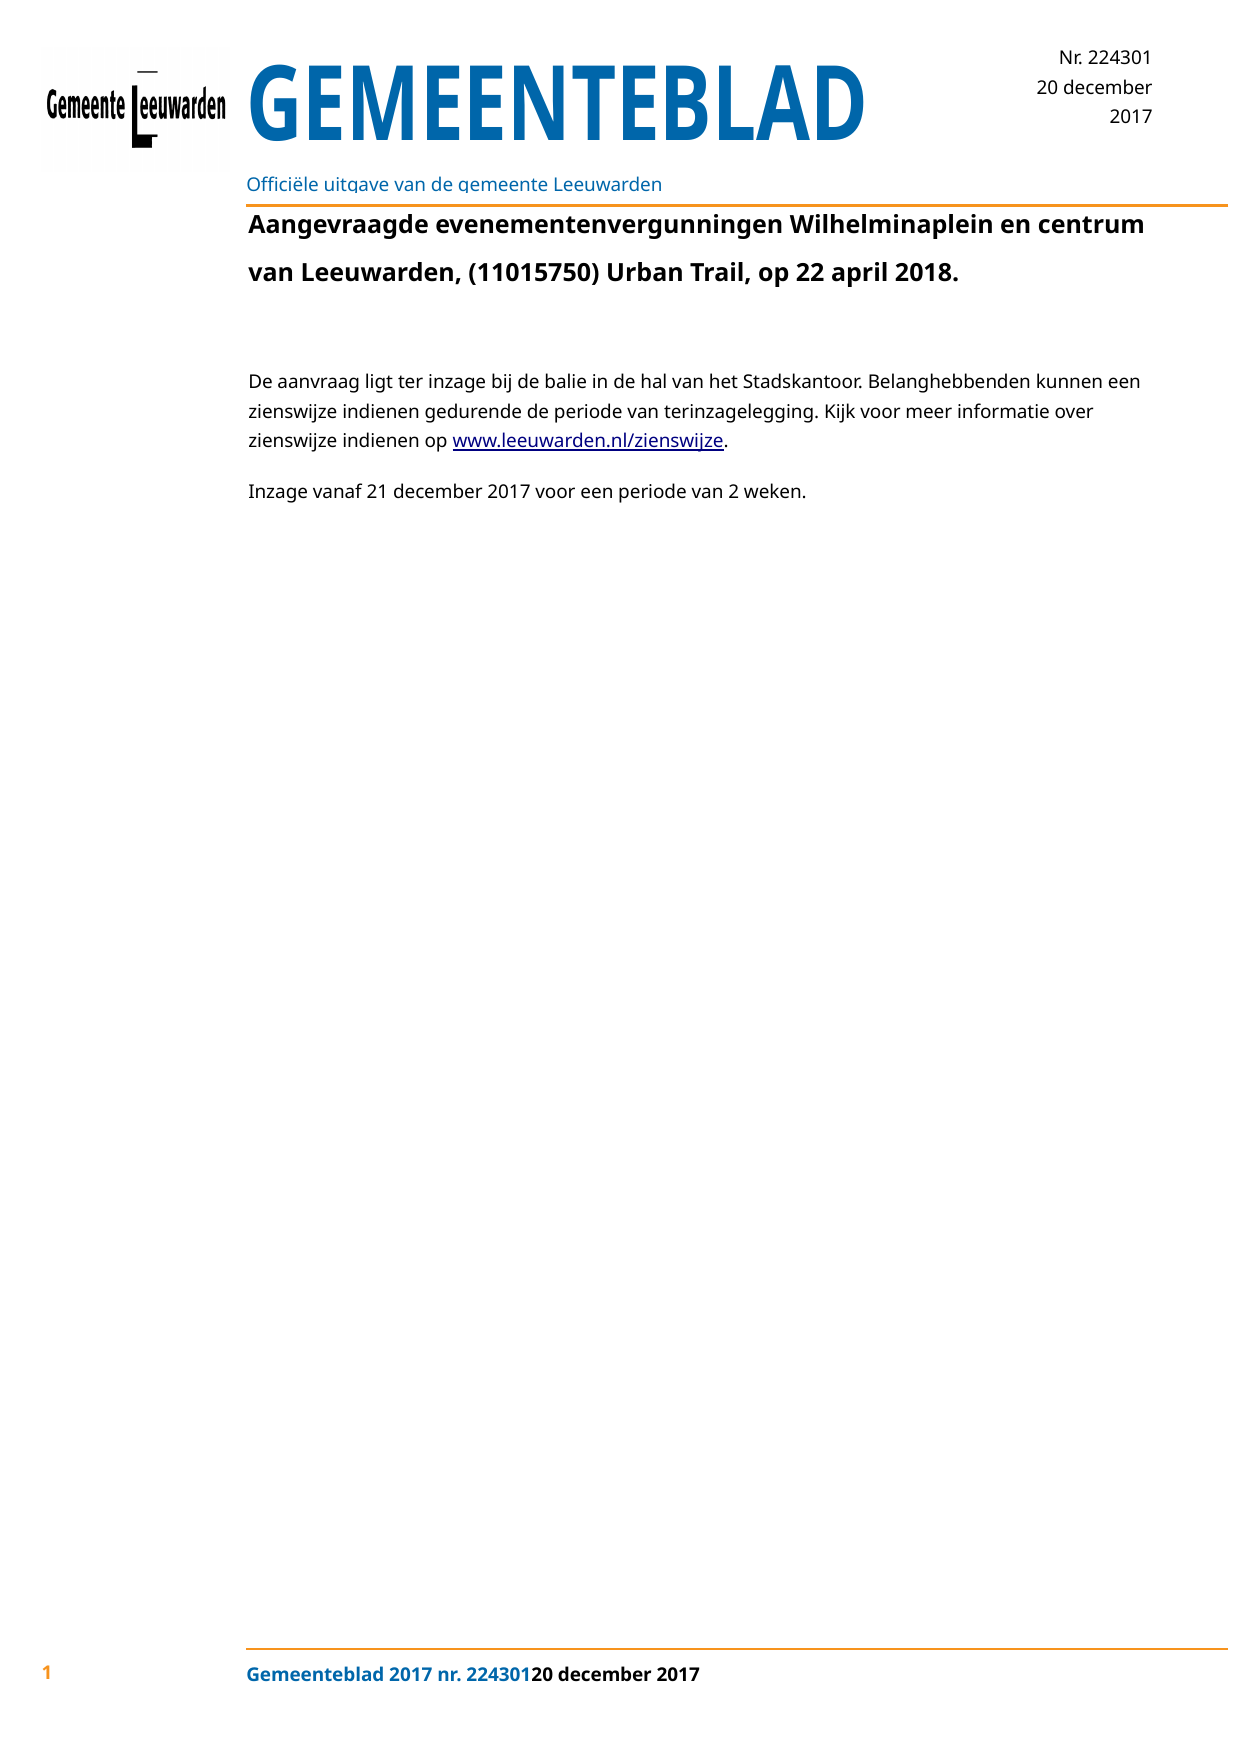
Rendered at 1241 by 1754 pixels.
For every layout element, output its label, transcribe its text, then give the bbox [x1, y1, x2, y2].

text Inzage vanaf 21 december 2017 voor een periode van 2 weken. [248, 478, 1152, 504]
picture [41, 47, 231, 172]
text De aanvraag ligt ter inzage bij de balie in de hal van het Stadskantoor. Belanghebbenden kunnen een zienswijze indienen gedurende de periode van terinzagelegging. Kijk voor meer informatie over zienswijze indienen op www.leeuwarden.nl/zienswijze. [248, 368, 1152, 453]
text Aangevraagde evenementenvergunningen Wilhelminaplein en centrum van Leeuwarden, (11015750) Urban Trail, op 22 april 2018. [248, 207, 1152, 288]
